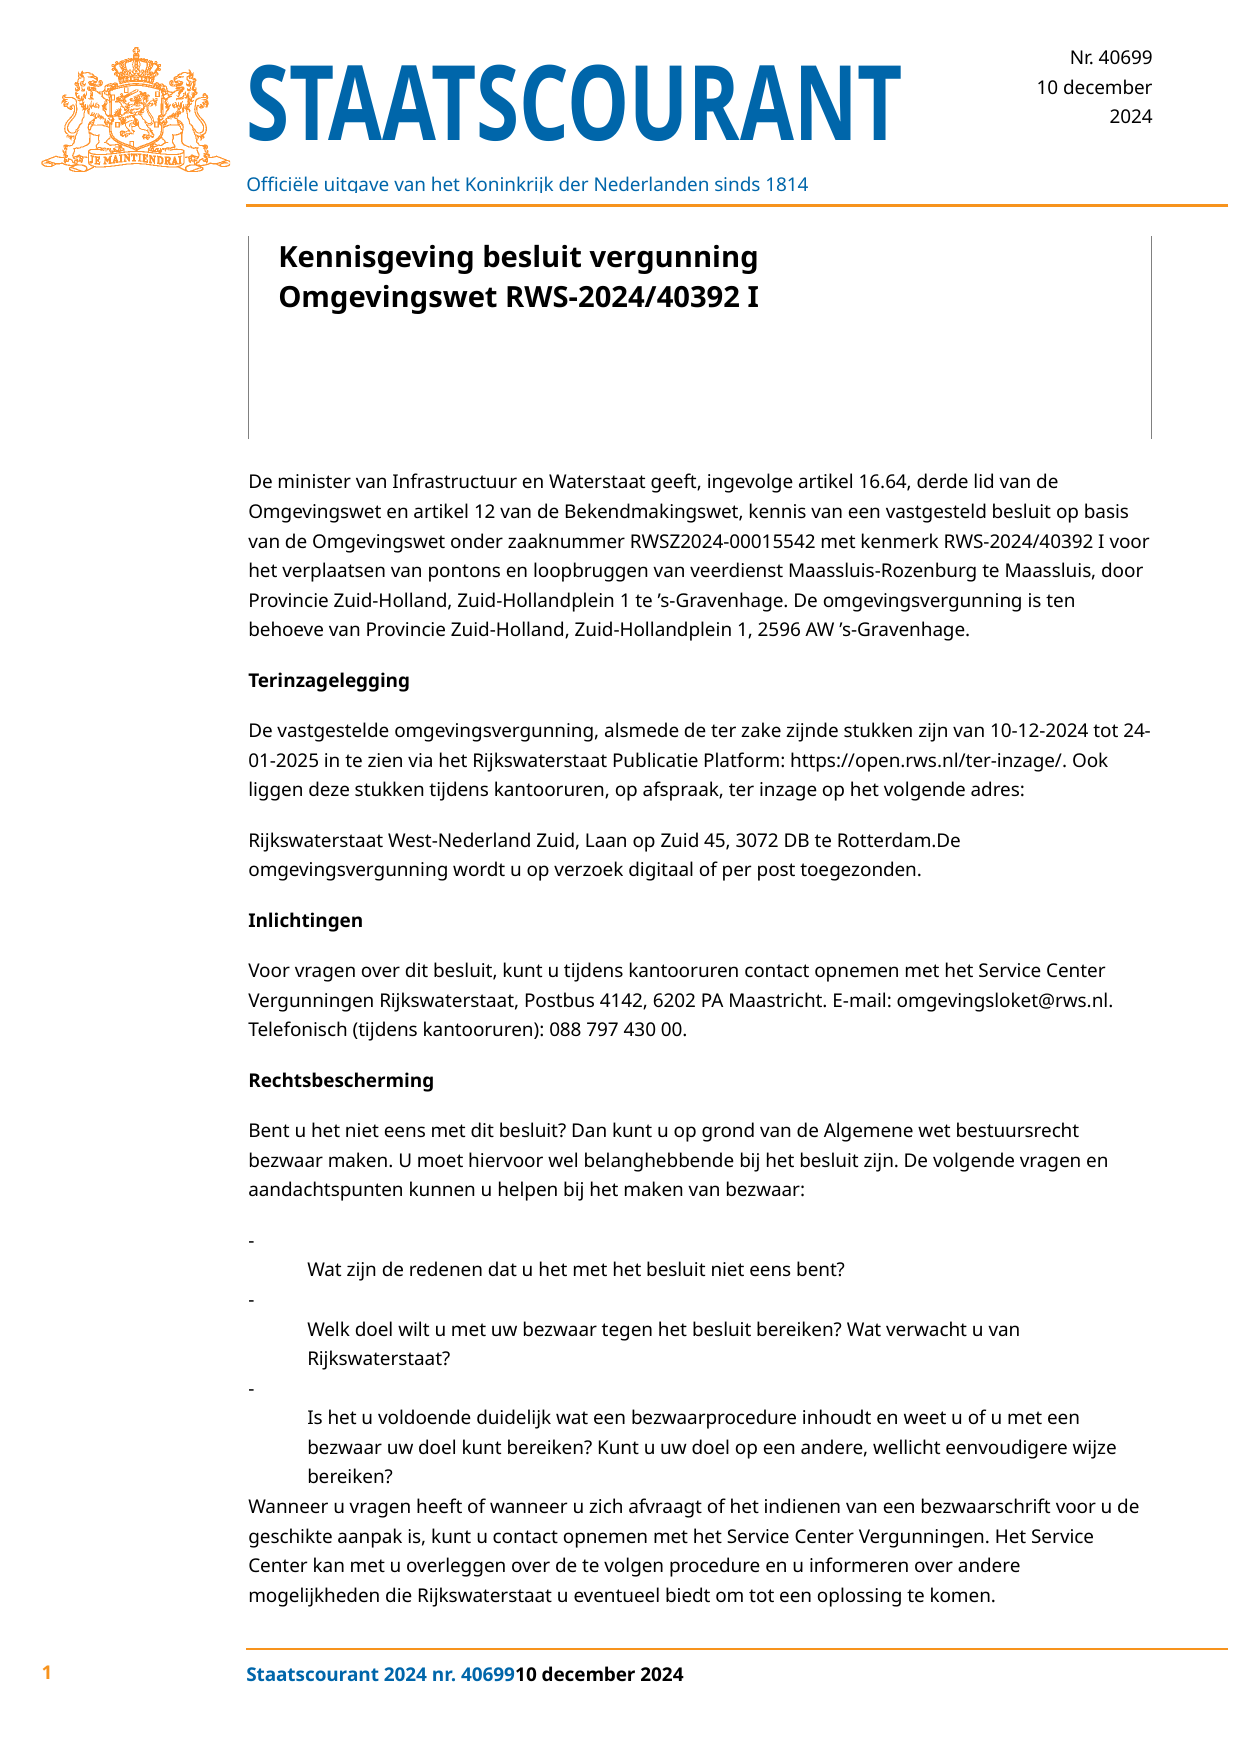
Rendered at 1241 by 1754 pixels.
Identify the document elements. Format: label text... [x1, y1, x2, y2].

list Is het u voldoende duidelijk wat een bezwaarprocedure inhoudt en weet u of u met een bezwaar uw doel kunt bereiken? Kunt u uw doel op een andere, wellicht eenvoudigere wijze bereiken? [248, 1404, 1152, 1489]
text Rechtsbescherming [248, 1067, 1152, 1093]
picture [41, 47, 231, 172]
text De vastgestelde omgevingsvergunning, alsmede de ter zake zijnde stukken zijn van 10-12-2024 tot 24-01-2025 in te zien via het Rijkswaterstaat Publicatie Platform: https://open.rws.nl/ter-inzage/. Ook liggen deze stukken tijdens kantooruren, op afspraak, ter inzage op het volgende adres: [248, 717, 1152, 802]
table_header [850, 236, 912, 413]
text Terinzagelegging [248, 667, 1152, 693]
picture [912, 236, 1090, 414]
text Rijkswaterstaat West-Nederland Zuid, Laan op Zuid 45, 3072 DB te Rotterdam.De omgevingsvergunning wordt u op verzoek digitaal of per post toegezonden. [248, 827, 1152, 882]
text Inlichtingen [248, 907, 1152, 933]
text Voor vragen over dit besluit, kunt u tijdens kantooruren contact opnemen met het Service Center Vergunningen Rijkswaterstaat, Postbus 4142, 6202 PA Maastricht. E-mail: omgevingsloket@rws.nl. Telefonisch (tijdens kantooruren): 088 797 430 00. [248, 957, 1152, 1042]
table_header [1090, 236, 1151, 413]
list Wat zijn de redenen dat u het met het besluit niet eens bent? [248, 1257, 1152, 1282]
text Bent u het niet eens met dit besluit? Dan kunt u op grond van de Algemene wet bestuursrecht bezwaar maken. U moet hiervoor wel belanghebbende bij het besluit zijn. De volgende vragen en aandachtspunten kunnen u helpen bij het maken van bezwaar: [248, 1117, 1152, 1202]
list Welk doel wilt u met uw bezwaar tegen het besluit bereiken? Wat verwacht u van Rijkswaterstaat? [248, 1316, 1152, 1371]
text De minister van Infrastructuur en Waterstaat geeft, ingevolge artikel 16.64, derde lid van de Omgevingswet en artikel 12 van de Bekendmakingswet, kennis van een vastgesteld besluit op basis van de Omgevingswet onder zaaknummer RWSZ2024-00015542 met kenmerk RWS-2024/40392 I voor het verplaatsen van pontons en loopbruggen van veerdienst Maassluis-Rozenburg te Maassluis, door Provincie Zuid-Holland, Zuid-Hollandplein 1 te ’s-Gravenhage. De omgevingsvergunning is ten behoeve van Provincie Zuid-Holland, Zuid-Hollandplein 1, 2596 AW ’s-Gravenhage. [248, 469, 1152, 642]
table_header [850, 414, 1151, 439]
text Wanneer u vragen heeft of wanneer u zich afvraagt of het indienen van een bezwaarschrift voor u de geschikte aanpak is, kunt u contact opnemen met het Service Center Vergunningen. Het Service Center kan met u overleggen over de te volgen procedure en u informeren over andere mogelijkheden die Rijkswaterstaat u eventueel biedt om tot een oplossing te komen. [248, 1493, 1152, 1608]
table_header Kennisgeving besluit vergunning Omgevingswet RWS-2024/40392 I [249, 236, 850, 439]
